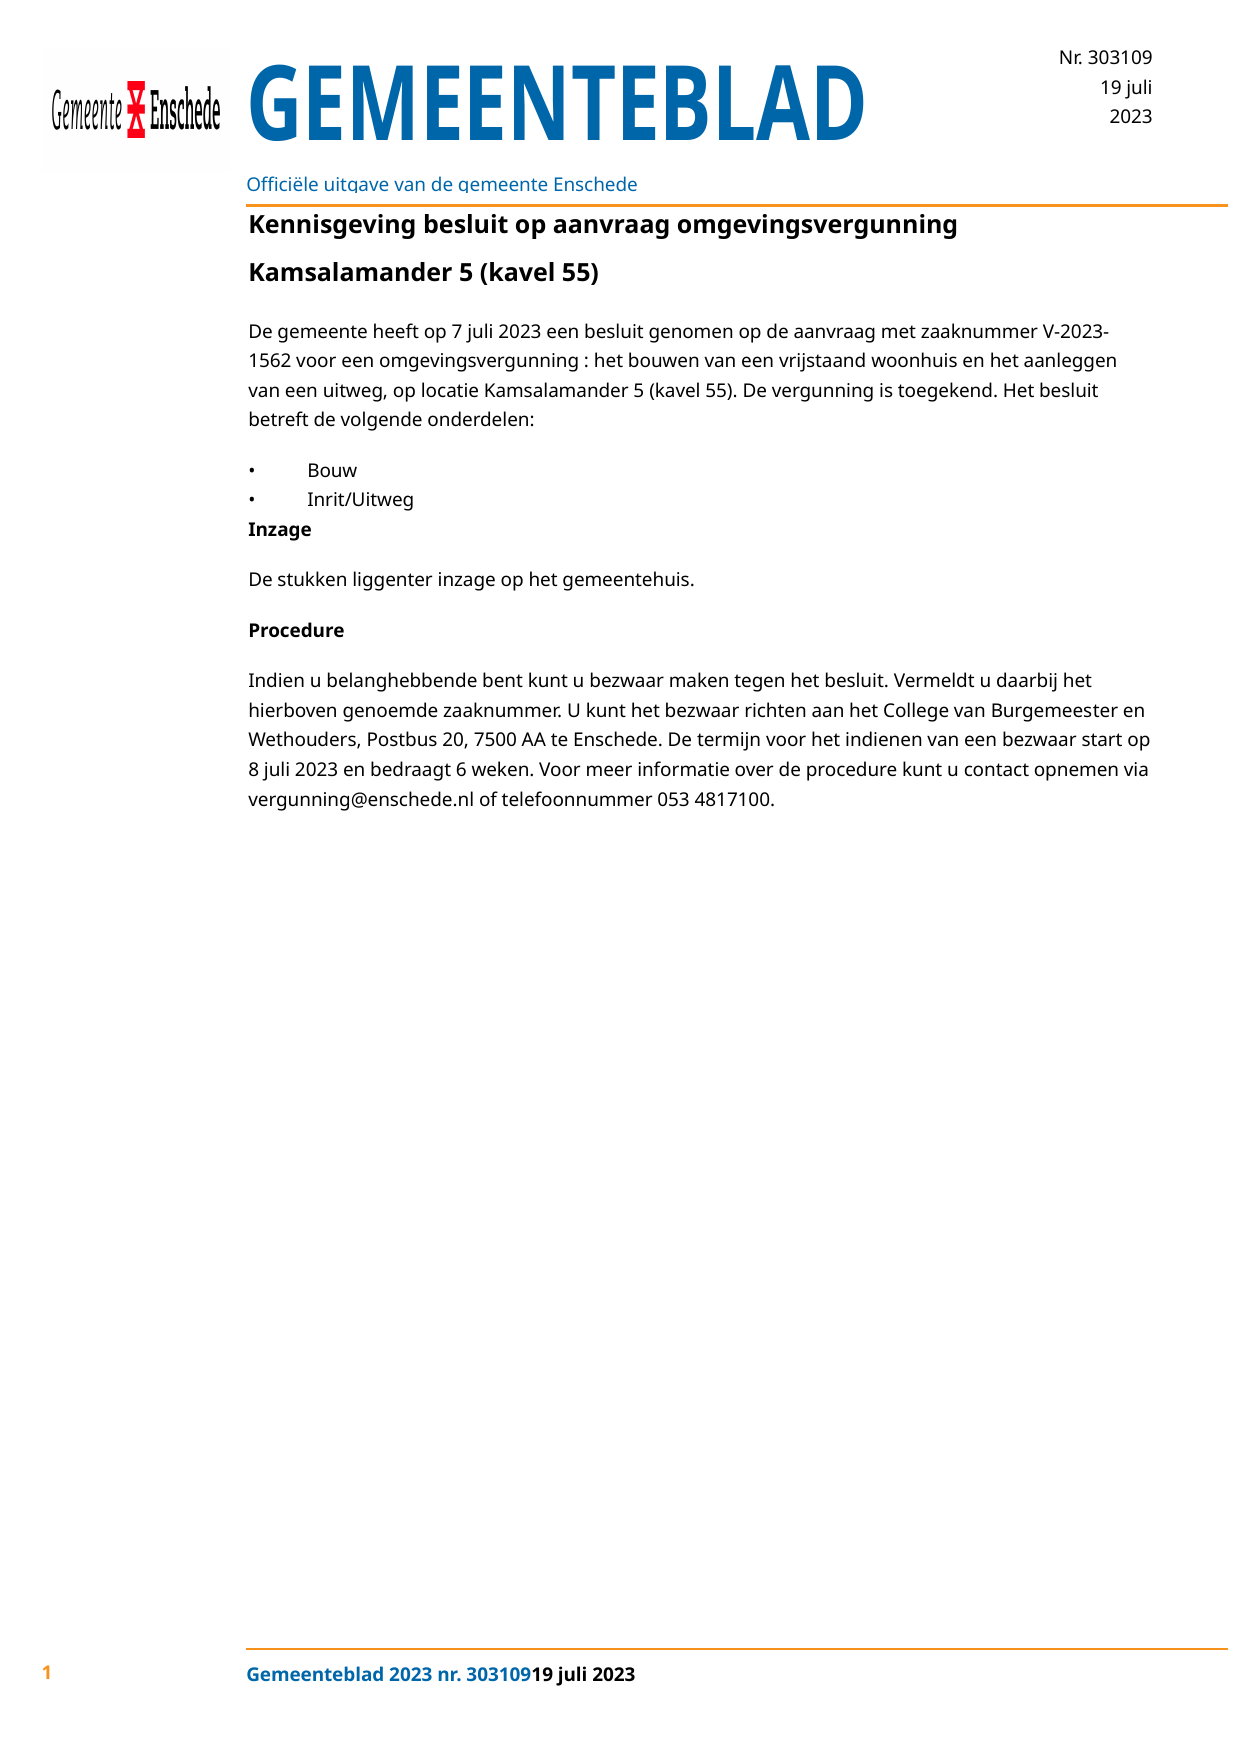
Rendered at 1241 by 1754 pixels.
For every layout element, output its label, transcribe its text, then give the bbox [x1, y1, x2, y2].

text De stukken liggenter inzage op het gemeentehuis. [248, 567, 1152, 592]
list Inrit/Uitweg [248, 487, 1152, 512]
text De gemeente heeft op 7 juli 2023 een besluit genomen op de aanvraag met zaaknummer V-2023-1562 voor een omgevingsvergunning : het bouwen van een vrijstaand woonhuis en het aanleggen van een uitweg, op locatie Kamsalamander 5 (kavel 55). De vergunning is toegekend. Het besluit betreft de volgende onderdelen: [248, 318, 1152, 432]
picture [41, 47, 231, 172]
text Procedure [248, 617, 1152, 643]
text Inzage [248, 516, 1152, 542]
list Bouw [248, 457, 1152, 483]
text Kennisgeving besluit op aanvraag omgevingsvergunning Kamsalamander 5 (kavel 55) [248, 207, 1152, 288]
text Indien u belanghebbende bent kunt u bezwaar maken tegen het besluit. Vermeldt u daarbij het hierboven genoemde zaaknummer. U kunt het bezwaar richten aan het College van Burgemees­ter en Wethouders, Postbus 20, 7500 AA te Enschede. De termijn voor het indienen van een bezwaar start op 8 juli 2023 en bedraagt 6 weken. Voor meer informatie over de procedure kunt u contact opnemen via vergunning@enschede.nl of telefoonnummer 053 4817100. [248, 667, 1152, 812]
